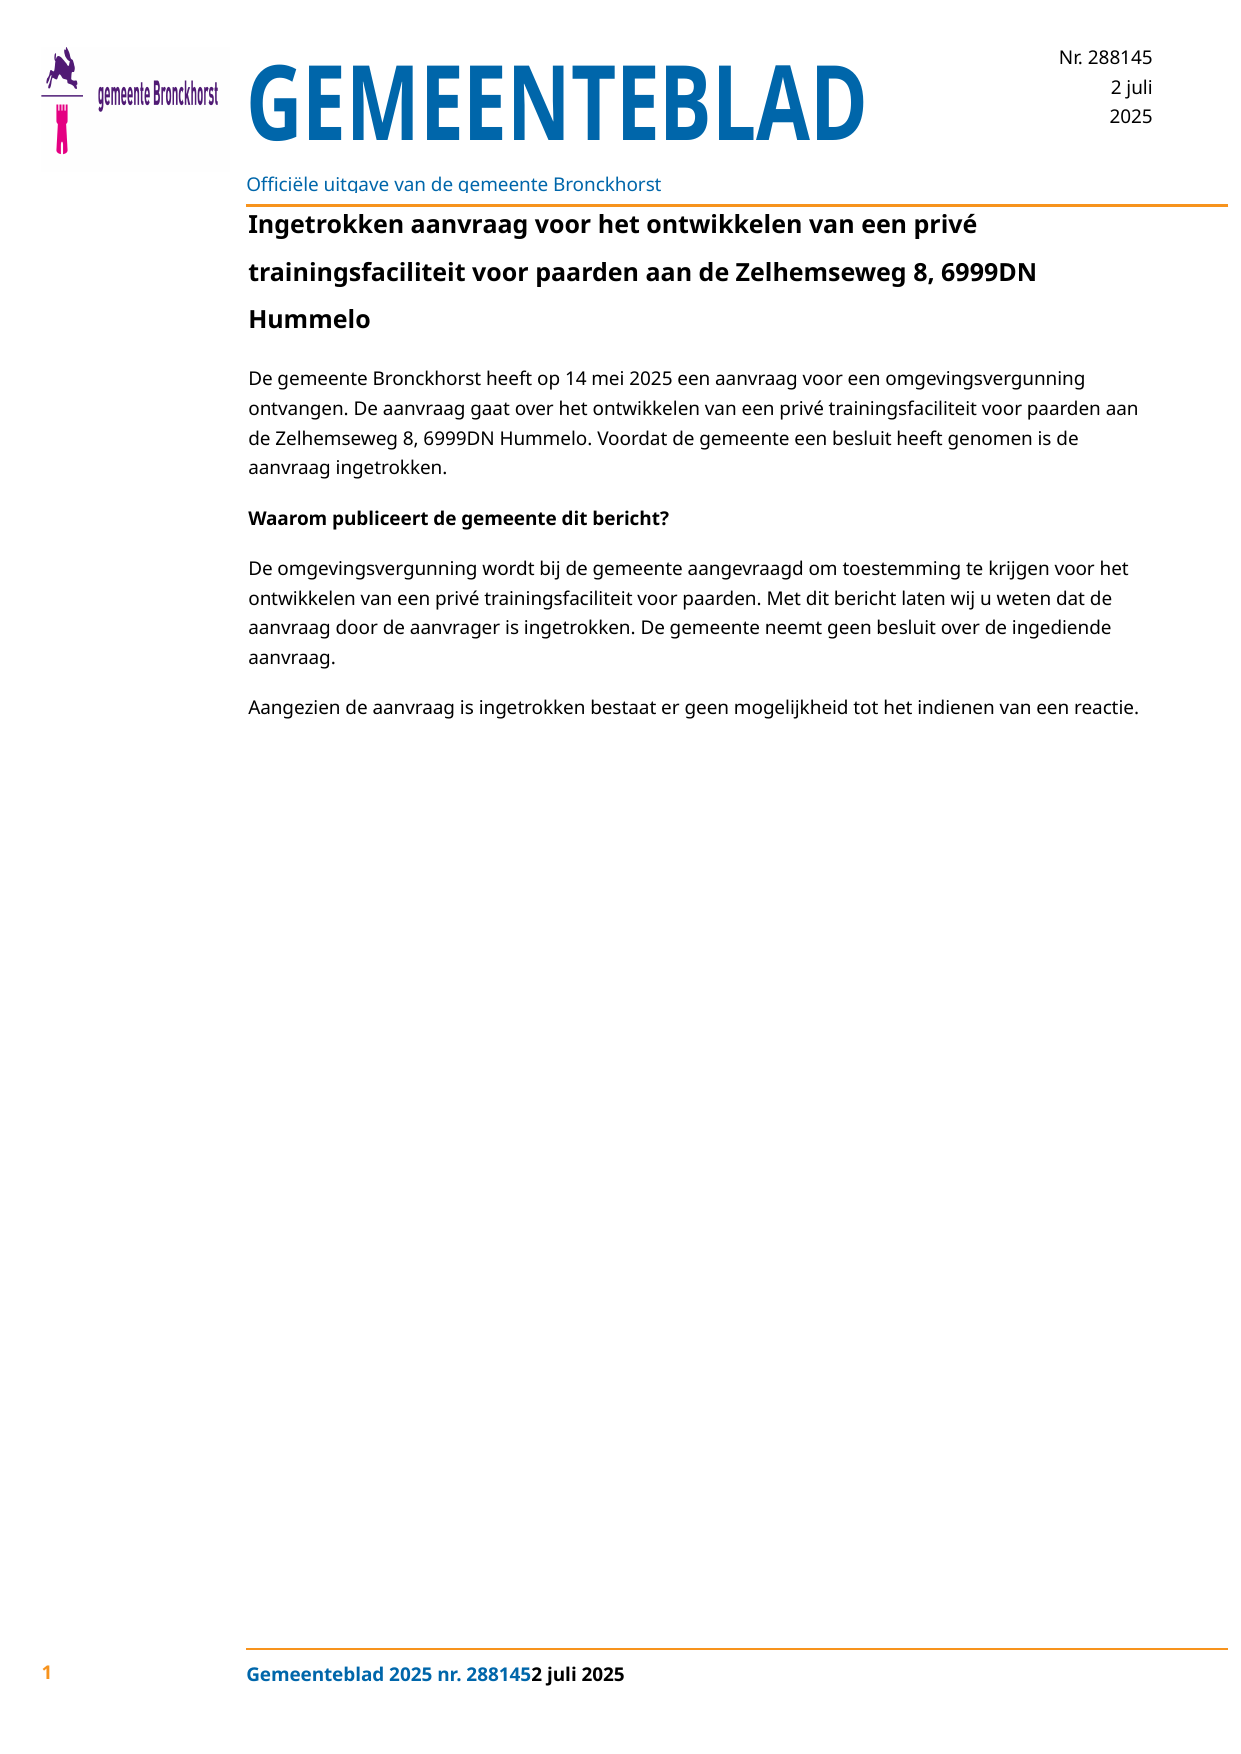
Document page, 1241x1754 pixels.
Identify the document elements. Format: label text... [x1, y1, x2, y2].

text Aangezien de aanvraag is ingetrokken bestaat er geen mogelijkheid tot het indienen van een reactie. [248, 694, 1152, 720]
text De omgevingsvergunning wordt bij de gemeente aangevraagd om toestemming te krijgen voor het ontwikkelen van een privé trainingsfaciliteit voor paarden. Met dit bericht laten wij u weten dat de aanvraag door de aanvrager is ingetrokken. De gemeente neemt geen besluit over de ingediende aanvraag. [248, 555, 1152, 669]
text Waarom publiceert de gemeente dit bericht? [248, 505, 1152, 530]
text Ingetrokken aanvraag voor het ontwikkelen van een privé trainingsfaciliteit voor paarden aan de Zelhemseweg 8, 6999DN Hummelo [248, 207, 1152, 336]
text De gemeente Bronckhorst heeft op 14 mei 2025 een aanvraag voor een omgevingsvergunning ontvangen. De aanvraag gaat over het ontwikkelen van een privé trainingsfaciliteit voor paarden aan de Zelhemseweg 8, 6999DN Hummelo. Voordat de gemeente een besluit heeft genomen is de aanvraag ingetrokken. [248, 366, 1152, 480]
picture [41, 47, 231, 172]
